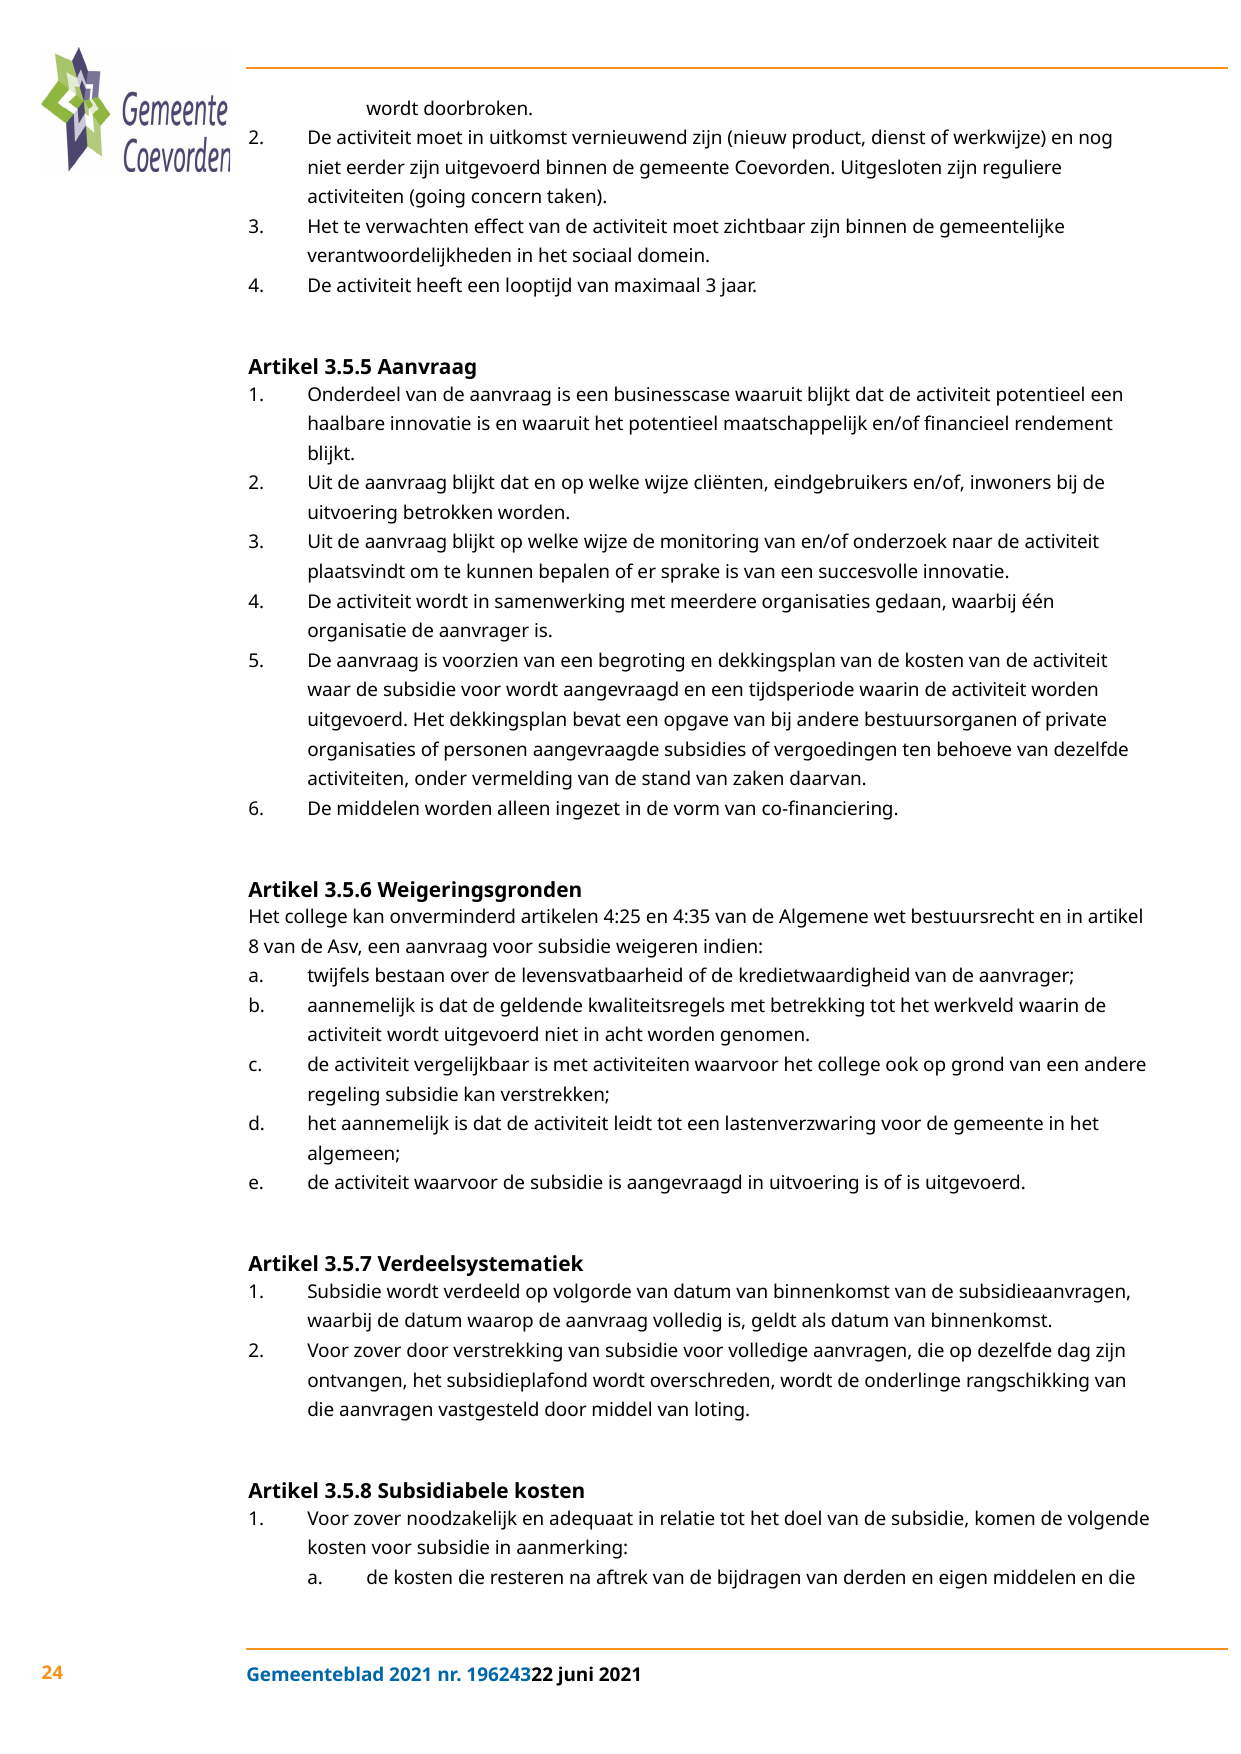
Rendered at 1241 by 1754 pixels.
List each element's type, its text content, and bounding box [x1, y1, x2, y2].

text Artikel 3.5.8 Subsidiabele kosten [248, 1476, 1152, 1505]
list Uit de aanvraag blijkt op welke wijze de monitoring van en/of onderzoek naar de activiteit plaatsvindt om te kunnen bepalen of er sprake is van een succesvolle innovatie. [248, 529, 1152, 584]
list De aanvraag is voorzien van een begroting en dekkingsplan van de kosten van de activiteit waar de subsidie voor wordt aangevraagd en een tijdsperiode waarin de activiteit worden uitgevoerd. Het dekkingsplan bevat een opgave van bij andere bestuursorganen of private organisaties of personen aangevraagde subsidies of vergoedingen ten behoeve van dezelfde activiteiten, onder vermelding van de stand van zaken daarvan. [248, 647, 1152, 791]
picture [41, 47, 231, 172]
list De activiteit wordt in samenwerking met meerdere organisaties gedaan, waarbij één organisatie de aanvrager is. [248, 588, 1152, 643]
list Het te verwachten effect van de activiteit moet zichtbaar zijn binnen de gemeentelijke verantwoordelijkheden in het sociaal domein. [248, 213, 1152, 268]
list de activiteit vergelijkbaar is met activiteiten waarvoor het college ook op grond van een andere regeling subsidie kan verstrekken; [248, 1051, 1152, 1107]
list de activiteit waarvoor de subsidie is aangevraagd in uitvoering is of is uitgevoerd. [248, 1169, 1152, 1195]
list Voor zover noodzakelijk en adequaat in relatie tot het doel van de subsidie, komen de volgende kosten voor subsidie in aanmerking: [248, 1505, 1152, 1560]
text Artikel 3.5.6 Weigeringsgronden [248, 875, 1152, 903]
list twijfels bestaan over de levensvatbaarheid of de kredietwaardigheid van de aanvrager; [248, 962, 1152, 988]
list de kosten die resteren na aftrek van de bijdragen van derden en eigen middelen en die [307, 1564, 1152, 1590]
text Artikel 3.5.5 Aanvraag [248, 352, 1152, 381]
text Artikel 3.5.7 Verdeelsystematiek [248, 1249, 1152, 1278]
list Voor zover door verstrekking van subsidie voor volledige aanvragen, die op dezelfde dag zijn ontvangen, het subsidieplafond wordt overschreden, wordt de onderlinge rangschikking van die aanvragen vastgesteld door middel van loting. [248, 1337, 1152, 1422]
list De middelen worden alleen ingezet in de vorm van co-financiering. [248, 795, 1152, 821]
list Subsidie wordt verdeeld op volgorde van datum van binnenkomst van de subsidieaanvragen, waarbij de datum waarop de aanvraag volledig is, geldt als datum van binnenkomst. [248, 1278, 1152, 1333]
list wordt doorbroken. [307, 95, 1152, 121]
list De activiteit moet in uitkomst vernieuwend zijn (nieuw product, dienst of werkwijze) en nog niet eerder zijn uitgevoerd binnen de gemeente Coevorden. Uitgesloten zijn reguliere activiteiten (going concern taken). [248, 124, 1152, 209]
list De activiteit heeft een looptijd van maximaal 3 jaar. [248, 272, 1152, 298]
list het aannemelijk is dat de activiteit leidt tot een lastenverzwaring voor de gemeente in het algemeen; [248, 1110, 1152, 1166]
list Onderdeel van de aanvraag is een businesscase waaruit blijkt dat de activiteit potentieel een haalbare innovatie is en waaruit het potentieel maatschappelijk en/of financieel rendement blijkt. [248, 381, 1152, 466]
list Uit de aanvraag blijkt dat en op welke wijze cliënten, eindgebruikers en/of, inwoners bij de uitvoering betrokken worden. [248, 469, 1152, 525]
list aannemelijk is dat de geldende kwaliteitsregels met betrekking tot het werkveld waarin de activiteit wordt uitgevoerd niet in acht worden genomen. [248, 992, 1152, 1047]
text Het college kan onverminderd artikelen 4:25 en 4:35 van de Algemene wet bestuursrecht en in artikel 8 van de Asv, een aanvraag voor subsidie weigeren indien: [248, 903, 1152, 959]
